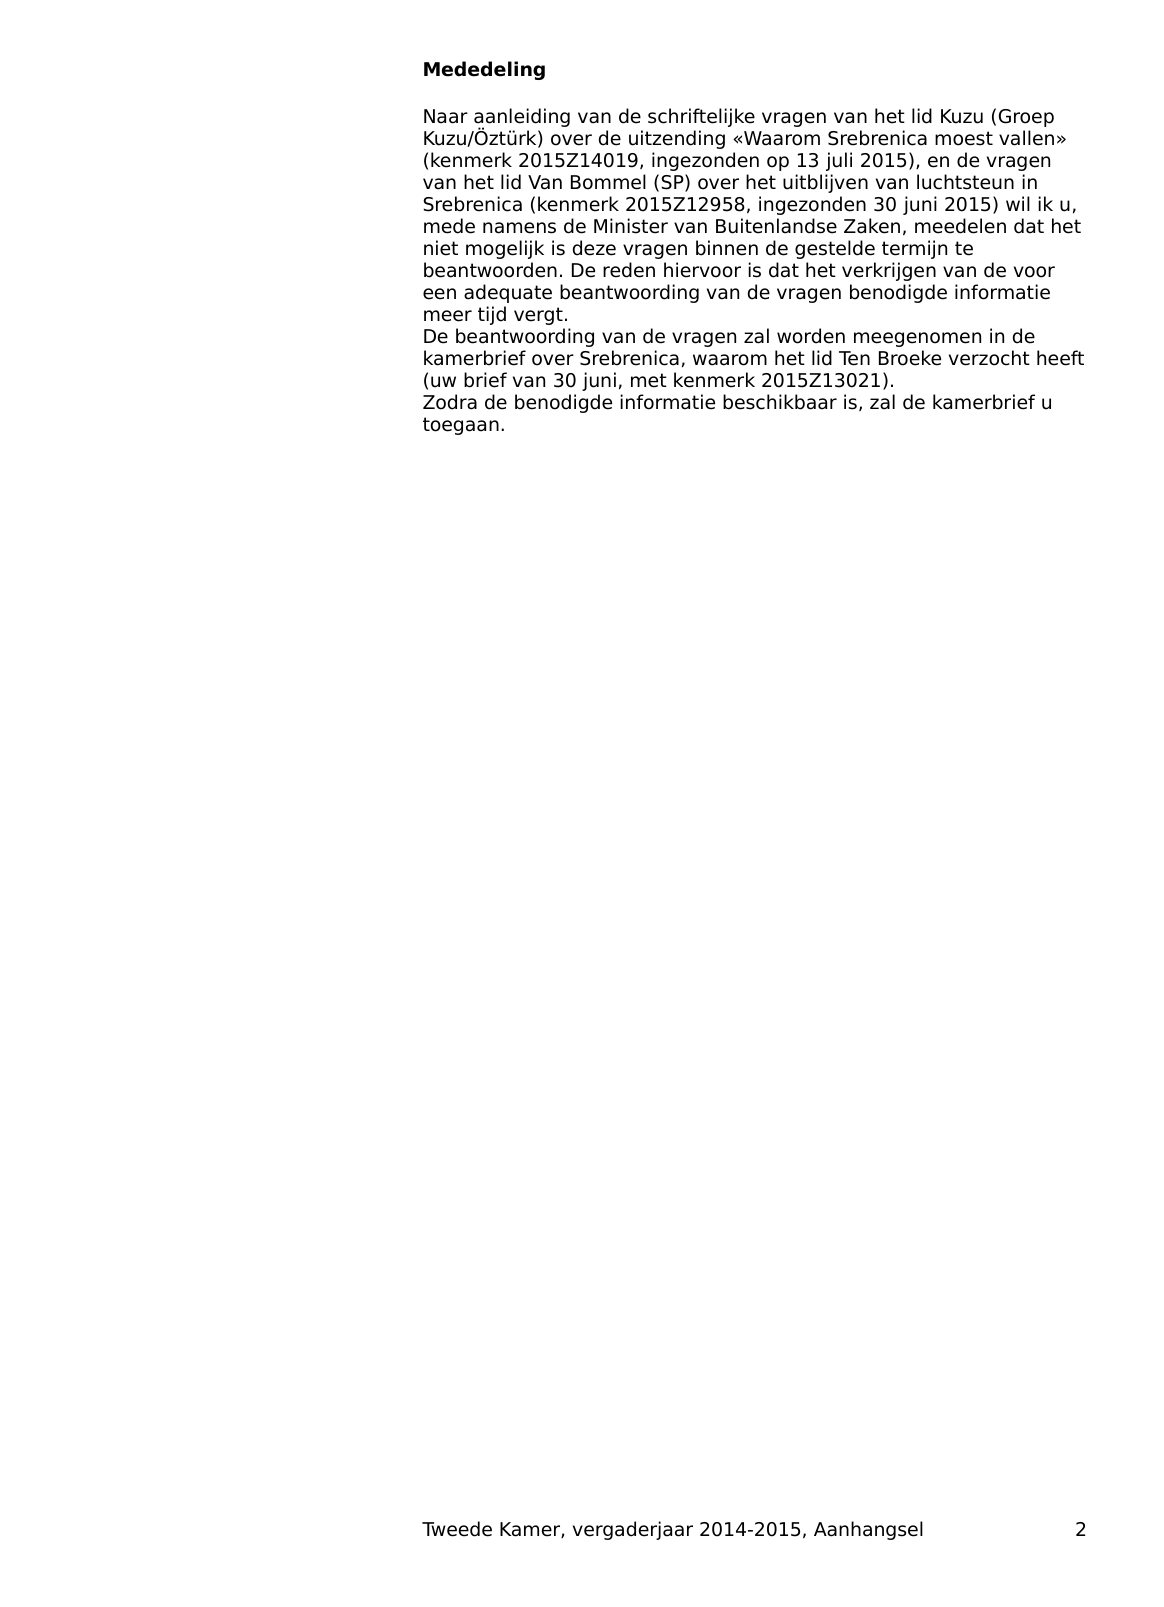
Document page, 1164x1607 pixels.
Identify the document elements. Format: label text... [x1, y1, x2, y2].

text De beantwoording van de vragen zal worden meegenomen in de kamerbrief over Srebrenica, waarom het lid Ten Broeke verzocht heeft (uw brief van 30 juni, met kenmerk 2015Z13021). [422, 326, 1087, 392]
subtitle Mededeling [422, 59, 1087, 81]
text Zodra de benodigde informatie beschikbaar is, zal de kamerbrief u toegaan. [422, 392, 1087, 436]
text Naar aanleiding van de schriftelijke vragen van het lid Kuzu (Groep Kuzu/Öztürk) over de uitzending «Waarom Srebrenica moest vallen» (kenmerk 2015Z14019, ingezonden op 13 juli 2015), en de vragen van het lid Van Bommel (SP) over het uitblijven van luchtsteun in Srebrenica (kenmerk 2015Z12958, ingezonden 30 juni 2015) wil ik u, mede namens de Minister van Buitenlandse Zaken, meedelen dat het niet mogelijk is deze vragen binnen de gestelde termijn te beantwoorden. De reden hiervoor is dat het verkrijgen van de voor een adequate beantwoording van de vragen benodigde informatie meer tijd vergt. [422, 106, 1087, 326]
